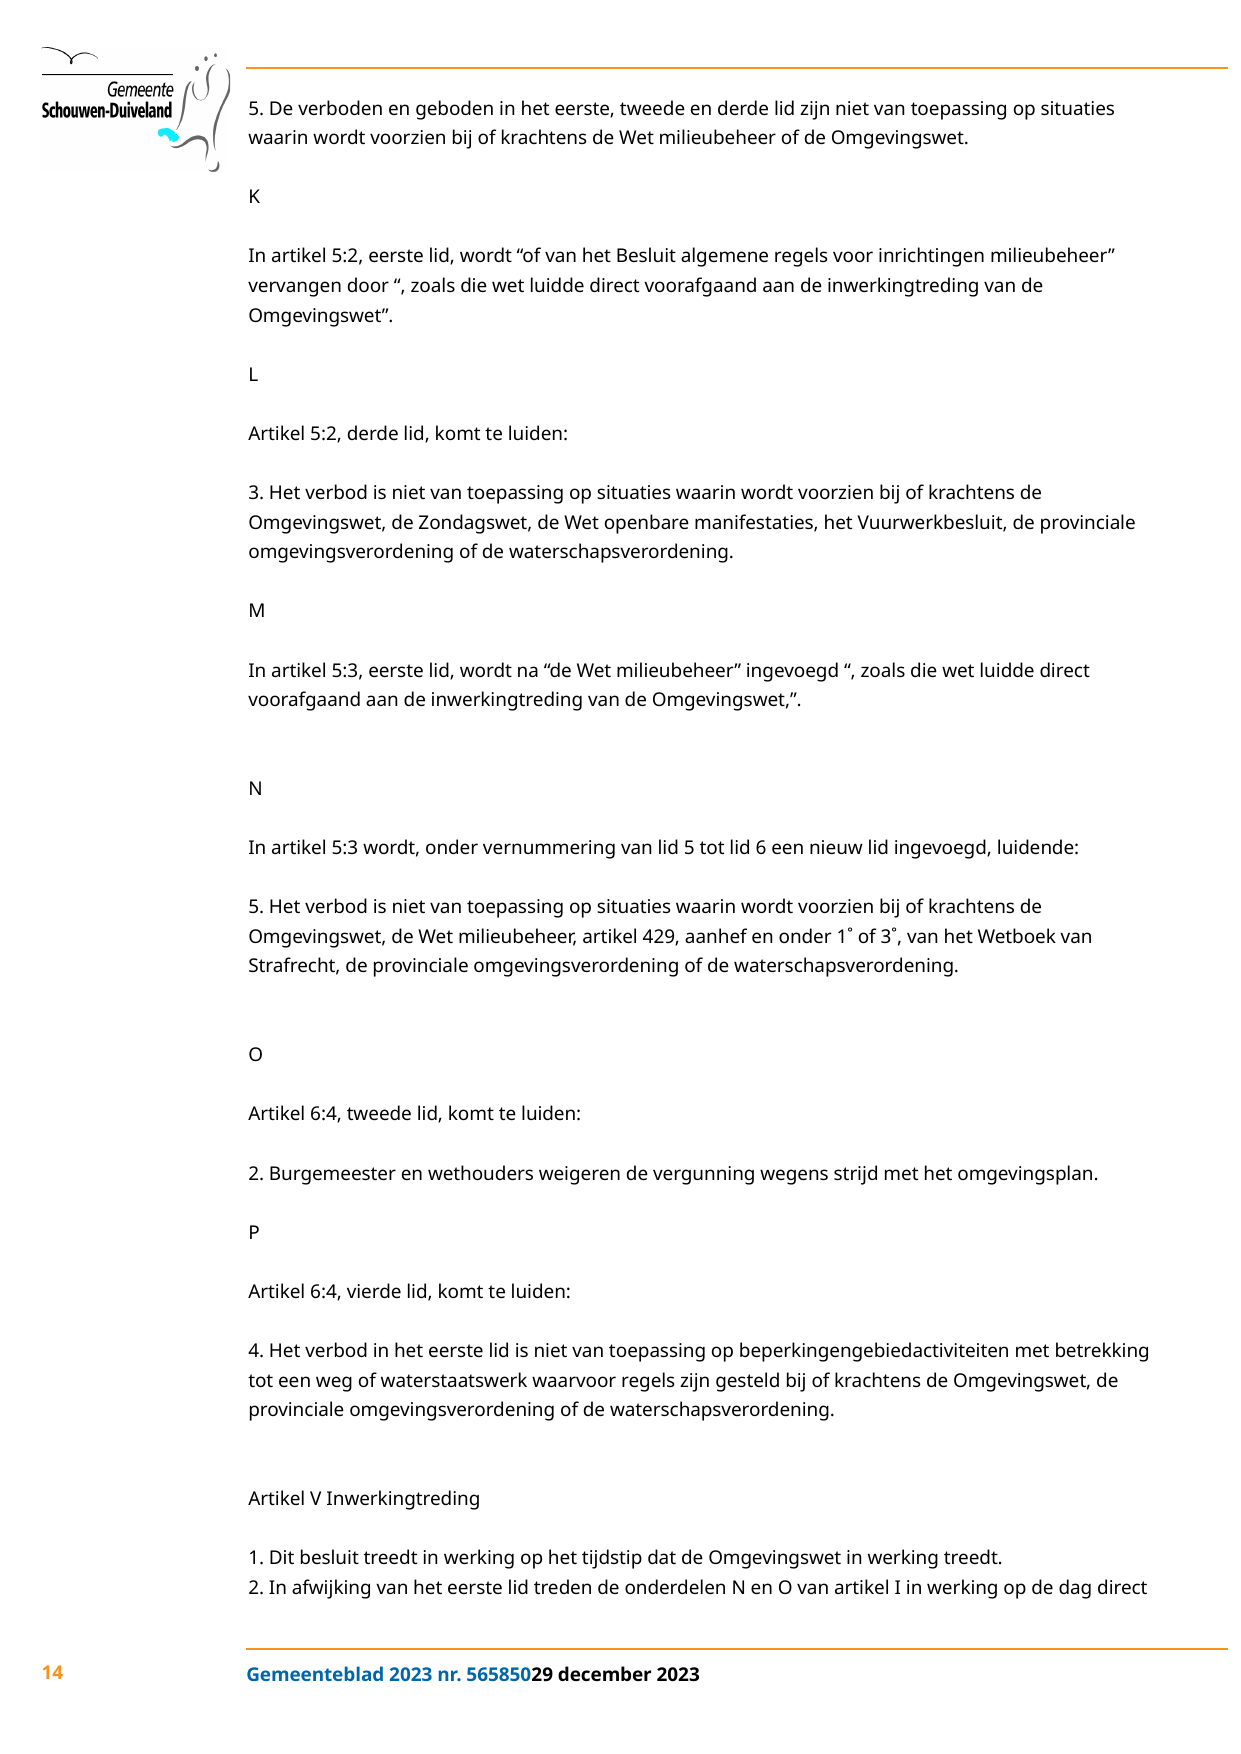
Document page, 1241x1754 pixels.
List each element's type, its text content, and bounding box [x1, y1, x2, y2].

text In artikel 5:2, eerste lid, wordt “of van het Besluit algemene regels voor inrichtingen milieubeheer” vervangen door “, zoals die wet luidde direct voorafgaand aan de inwerkingtreding van de Omgevingswet”. [248, 243, 1152, 328]
text Artikel V Inwerkingtreding [248, 1485, 1152, 1511]
text 2. Burgemeester en wethouders weigeren de vergunning wegens strijd met het omgevingsplan. [248, 1160, 1152, 1186]
picture [41, 47, 231, 172]
text P [248, 1219, 1152, 1245]
text 1. Dit besluit treedt in werking op het tijdstip dat de Omgevingswet in werking treedt. [248, 1544, 1152, 1570]
text 3. Het verbod is niet van toepassing op situaties waarin wordt voorzien bij of krachtens de Omgevingswet, de Zondagswet, de Wet openbare manifestaties, het Vuurwerkbesluit, de provinciale omgevingsverordening of de waterschapsverordening. [248, 479, 1152, 564]
text 4. Het verbod in het eerste lid is niet van toepassing op beperkingengebiedactiviteiten met betrekking tot een weg of waterstaatswerk waarvoor regels zijn gesteld bij of krachtens de Omgevingswet, de provinciale omgevingsverordening of de waterschapsverordening. [248, 1337, 1152, 1422]
text L [248, 361, 1152, 387]
text In artikel 5:3 wordt, onder vernummering van lid 5 tot lid 6 een nieuw lid ingevoegd, luidende: [248, 834, 1152, 860]
text Artikel 6:4, vierde lid, komt te luiden: [248, 1278, 1152, 1304]
text In artikel 5:3, eerste lid, wordt na “de Wet milieubeheer” ingevoegd “, zoals die wet luidde direct voorafgaand aan de inwerkingtreding van de Omgevingswet,”. [248, 657, 1152, 712]
text K [248, 183, 1152, 209]
text 5. De verboden en geboden in het eerste, tweede en derde lid zijn niet van toepassing op situaties waarin wordt voorzien bij of krachtens de Wet milieubeheer of de Omgevingswet. [248, 95, 1152, 150]
text O [248, 1041, 1152, 1067]
text Artikel 5:2, derde lid, komt te luiden: [248, 420, 1152, 446]
text Artikel 6:4, tweede lid, komt te luiden: [248, 1101, 1152, 1126]
text N [248, 775, 1152, 801]
text M [248, 598, 1152, 623]
text 2. In afwijking van het eerste lid treden de onderdelen N en O van artikel I in werking op de dag direct [248, 1574, 1152, 1600]
text 5. Het verbod is niet van toepassing op situaties waarin wordt voorzien bij of krachtens de Omgevingswet, de Wet milieubeheer, artikel 429, aanhef en onder 1˚ of 3˚, van het Wetboek van Strafrecht, de provinciale omgevingsverordening of de waterschapsverordening. [248, 893, 1152, 978]
